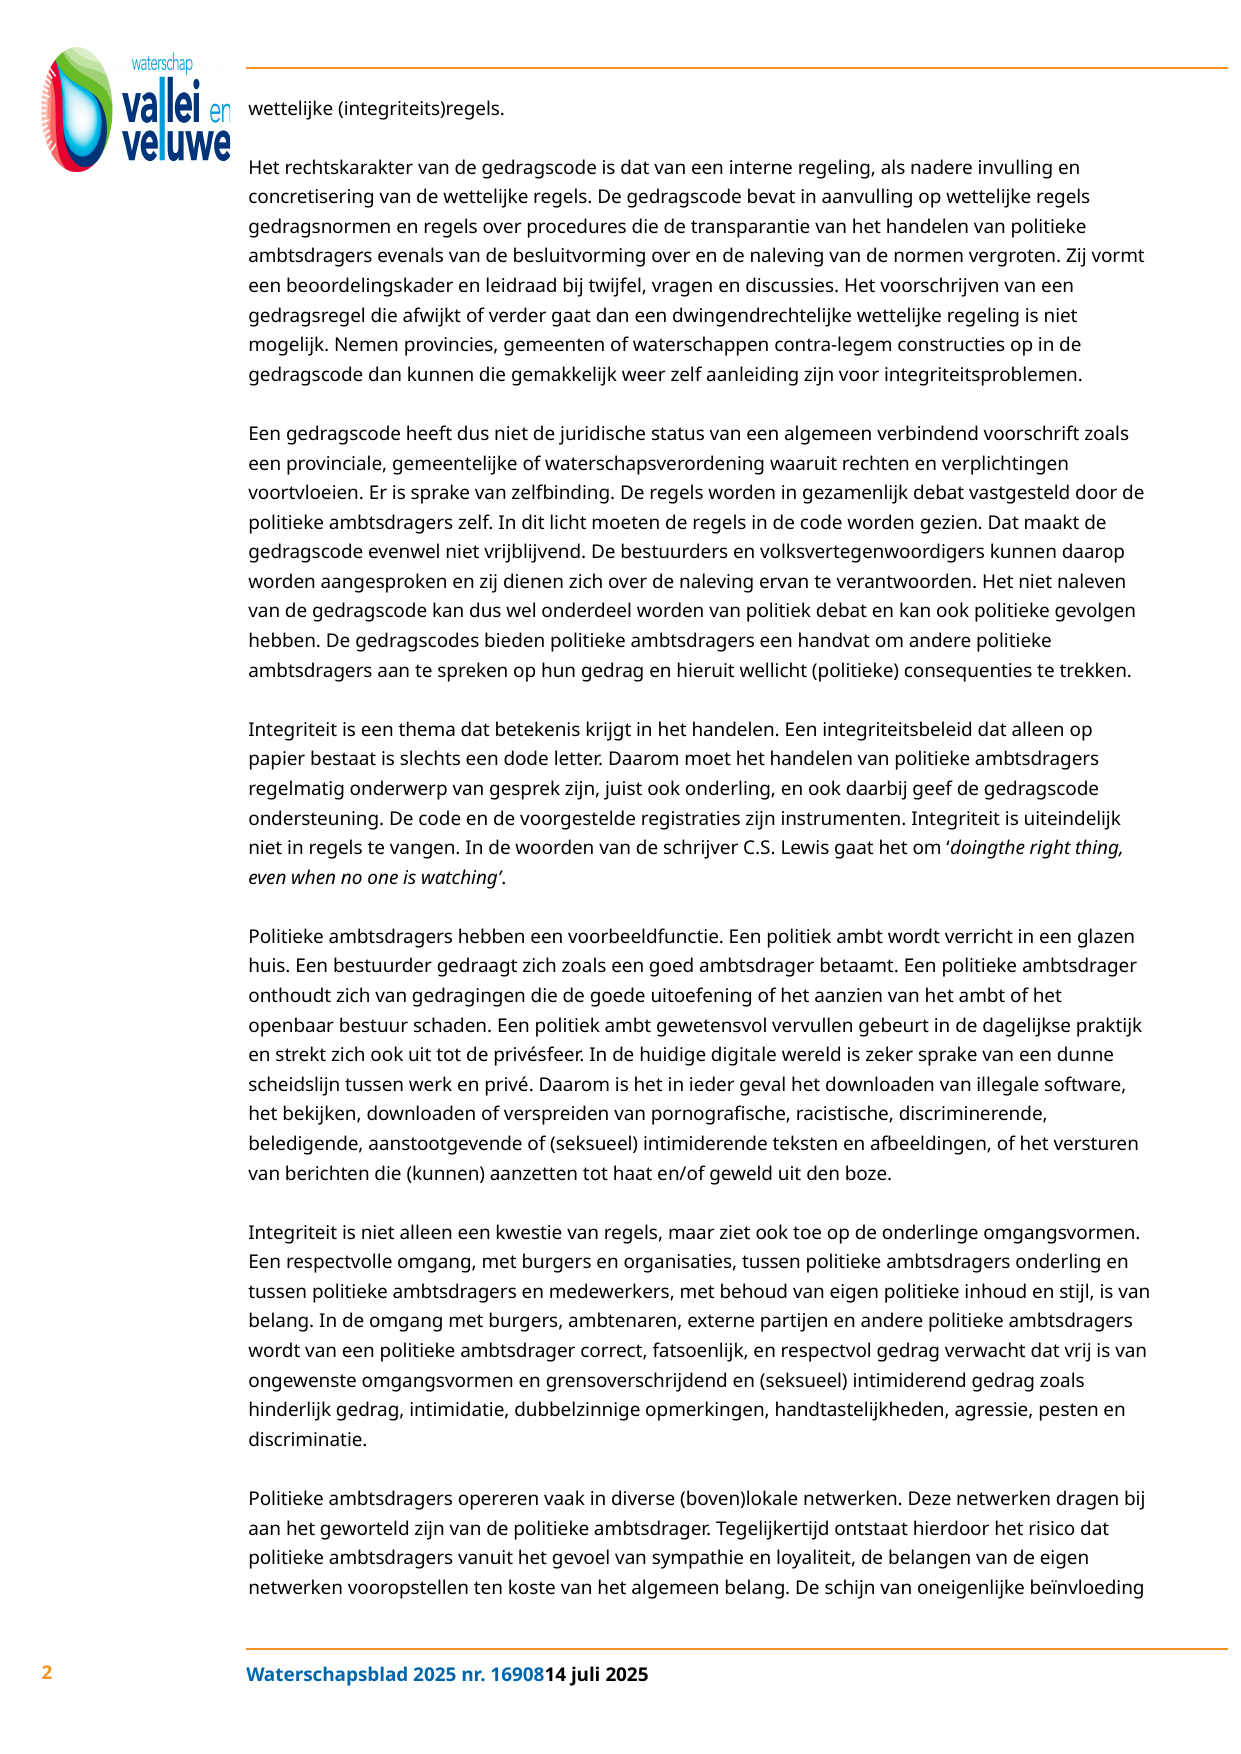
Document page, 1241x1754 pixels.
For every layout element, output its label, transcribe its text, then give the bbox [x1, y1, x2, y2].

text Integriteit is een thema dat betekenis krijgt in het handelen. Een integriteitsbeleid dat alleen op papier bestaat is slechts een dode letter. Daarom moet het handelen van politieke ambtsdragers regelmatig onderwerp van gesprek zijn, juist ook onderling, en ook daarbij geef de gedragscode ondersteuning. De code en de voorgestelde registraties zijn instrumenten. Integriteit is uiteindelijk niet in regels te vangen. In de woorden van de schrijver C.S. Lewis gaat het om ‘doingthe right thing, even when no one is watching’. [248, 716, 1152, 890]
text Het rechtskarakter van de gedragscode is dat van een interne regeling, als nadere invulling en concretisering van de wettelijke regels. De gedragscode bevat in aanvulling op wettelijke regels gedragsnormen en regels over procedures die de transparantie van het handelen van politieke ambtsdragers evenals van de besluitvorming over en de naleving van de normen vergroten. Zij vormt een beoordelingskader en leidraad bij twijfel, vragen en discussies. Het voorschrijven van een gedragsregel die afwijkt of verder gaat dan een dwingendrechtelijke wettelijke regeling is niet mogelijk. Nemen provincies, gemeenten of waterschappen contra-legem constructies op in de gedragscode dan kunnen die gemakkelijk weer zelf aanleiding zijn voor integriteitsproblemen. [248, 154, 1152, 387]
text Een gedragscode heeft dus niet de juridische status van een algemeen verbindend voorschrift zoals een provinciale, gemeentelijke of waterschapsverordening waaruit rechten en verplichtingen voortvloeien. Er is sprake van zelfbinding. De regels worden in gezamenlijk debat vastgesteld door de politieke ambtsdragers zelf. In dit licht moeten de regels in de code worden gezien. Dat maakt de gedragscode evenwel niet vrijblijvend. De bestuurders en volksvertegenwoordigers kunnen daarop worden aangesproken en zij dienen zich over de naleving ervan te verantwoorden. Het niet naleven van de gedragscode kan dus wel onderdeel worden van politiek debat en kan ook politieke gevolgen hebben. De gedragscodes bieden politieke ambtsdragers een handvat om andere politieke ambtsdragers aan te spreken op hun gedrag en hieruit wellicht (politieke) consequenties te trekken. [248, 420, 1152, 683]
picture [41, 47, 231, 172]
text Integriteit is niet alleen een kwestie van regels, maar ziet ook toe op de onderlinge omgangsvormen. Een respectvolle omgang, met burgers en organisaties, tussen politieke ambtsdragers onderling en tussen politieke ambtsdragers en medewerkers, met behoud van eigen politieke inhoud en stijl, is van belang. In de omgang met burgers, ambtenaren, externe partijen en andere politieke ambtsdragers wordt van een politieke ambtsdrager correct, fatsoenlijk, en respectvol gedrag verwacht dat vrij is van ongewenste omgangsvormen en grensoverschrijdend en (seksueel) intimiderend gedrag zoals hinderlijk gedrag, intimidatie, dubbelzinnige opmerkingen, handtastelijkheden, agressie, pesten en discriminatie. [248, 1219, 1152, 1452]
text wettelijke (integriteits)regels. [248, 95, 1152, 121]
text Politieke ambtsdragers opereren vaak in diverse (boven)lokale netwerken. Deze netwerken dragen bij aan het geworteld zijn van de politieke ambtsdrager. Tegelijkertijd ontstaat hierdoor het risico dat politieke ambtsdragers vanuit het gevoel van sympathie en loyaliteit, de belangen van de eigen netwerken vooropstellen ten koste van het algemeen belang. De schijn van oneigenlijke beïnvloeding [248, 1485, 1152, 1600]
text Politieke ambtsdragers hebben een voorbeeldfunctie. Een politiek ambt wordt verricht in een glazen huis. Een bestuurder gedraagt zich zoals een goed ambtsdrager betaamt. Een politieke ambtsdrager onthoudt zich van gedragingen die de goede uitoefening of het aanzien van het ambt of het openbaar bestuur schaden. Een politiek ambt gewetensvol vervullen gebeurt in de dagelijkse praktijk en strekt zich ook uit tot de privésfeer. In de huidige digitale wereld is zeker sprake van een dunne scheidslijn tussen werk en privé. Daarom is het in ieder geval het downloaden van illegale software, het bekijken, downloaden of verspreiden van pornografische, racistische, discriminerende, beledigende, aanstootgevende of (seksueel) intimiderende teksten en afbeeldingen, of het versturen van berichten die (kunnen) aanzetten tot haat en/of geweld uit den boze. [248, 923, 1152, 1186]
